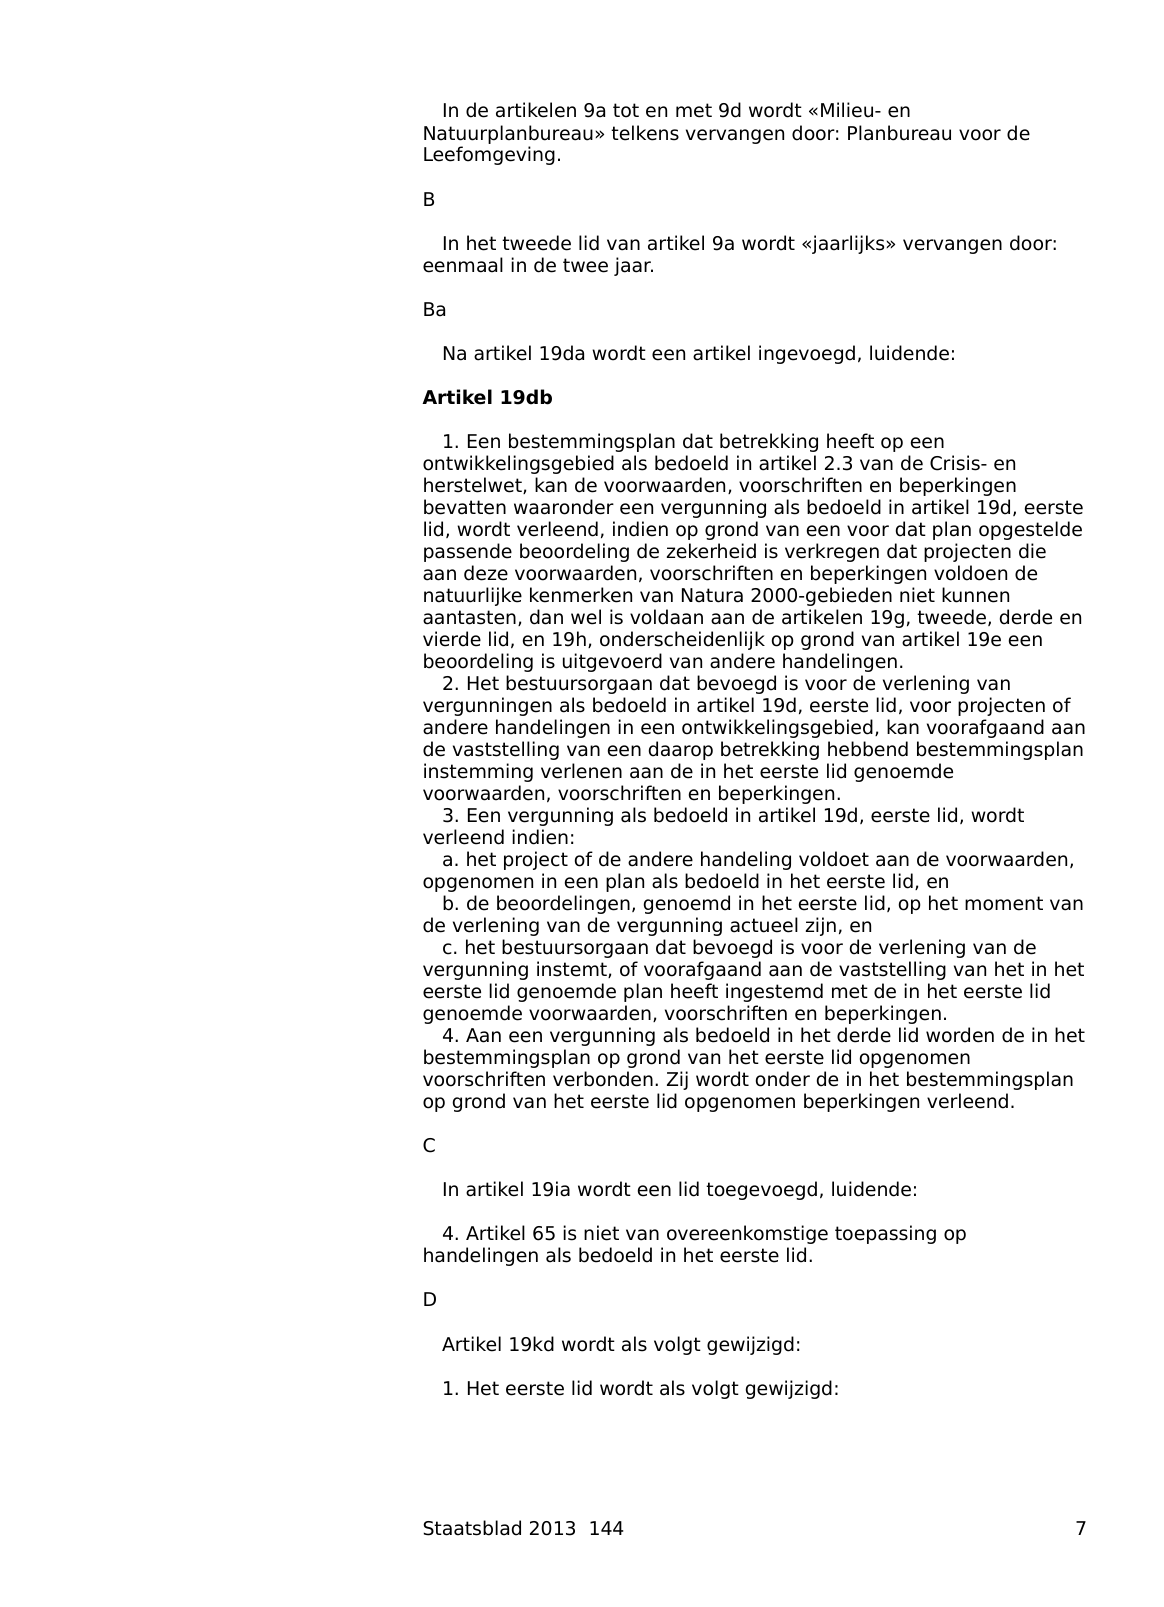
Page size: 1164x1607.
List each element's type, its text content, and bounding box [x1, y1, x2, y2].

text c. het bestuursorgaan dat bevoegd is voor de verlening van de vergunning instemt, of voorafgaand aan de vaststelling van het in het eerste lid genoemde plan heeft ingestemd met de in het eerste lid genoemde voorwaarden, voorschriften en beperkingen. [422, 937, 1087, 1025]
text In de artikelen 9a tot en met 9d wordt «Milieu- en Natuurplanbureau» telkens vervangen door: Planbureau voor de Leefomgeving. [422, 100, 1087, 166]
text 1. Een bestemmingsplan dat betrekking heeft op een ontwikkelingsgebied als bedoeld in artikel 2.3 van de Crisis- en herstelwet, kan de voorwaarden, voorschriften en beperkingen bevatten waaronder een vergunning als bedoeld in artikel 19d, eerste lid, wordt verleend, indien op grond van een voor dat plan opgestelde passende beoordeling de zekerheid is verkregen dat projecten die aan deze voorwaarden, voorschriften en beperkingen voldoen de natuurlijke kenmerken van Natura 2000-gebieden niet kunnen aantasten, dan wel is voldaan aan de artikelen 19g, tweede, derde en vierde lid, en 19h, onderscheidenlijk op grond van artikel 19e een beoordeling is uitgevoerd van andere handelingen. [422, 431, 1087, 673]
text Artikel 19kd wordt als volgt gewijzigd: [422, 1333, 1087, 1356]
text a. het project of de andere handeling voldoet aan de voorwaarden, opgenomen in een plan als bedoeld in het eerste lid, en [422, 849, 1087, 893]
text In het tweede lid van artikel 9a wordt «jaarlijks» vervangen door: eenmaal in de twee jaar. [422, 233, 1087, 277]
text 4. Artikel 65 is niet van overeenkomstige toepassing op handelingen als bedoeld in het eerste lid. [422, 1223, 1087, 1267]
text C [422, 1135, 1087, 1157]
subtitle Artikel 19db [422, 387, 1087, 409]
text 1. Het eerste lid wordt als volgt gewijzigd: [422, 1378, 1087, 1400]
text b. de beoordelingen, genoemd in het eerste lid, op het moment van de verlening van de vergunning actueel zijn, en [422, 893, 1087, 937]
text 2. Het bestuursorgaan dat bevoegd is voor de verlening van vergunningen als bedoeld in artikel 19d, eerste lid, voor projecten of andere handelingen in een ontwikkelingsgebied, kan voorafgaand aan de vaststelling van een daarop betrekking hebbend bestemmingsplan instemming verlenen aan de in het eerste lid genoemde voorwaarden, voorschriften en beperkingen. [422, 673, 1087, 805]
text In artikel 19ia wordt een lid toegevoegd, luidende: [422, 1179, 1087, 1201]
text Na artikel 19da wordt een artikel ingevoegd, luidende: [422, 343, 1087, 365]
text 3. Een vergunning als bedoeld in artikel 19d, eerste lid, wordt verleend indien: [422, 805, 1087, 849]
text Ba [422, 299, 1087, 321]
text B [422, 188, 1087, 211]
text 4. Aan een vergunning als bedoeld in het derde lid worden de in het bestemmingsplan op grond van het eerste lid opgenomen voorschriften verbonden. Zij wordt onder de in het bestemmingsplan op grond van het eerste lid opgenomen beperkingen verleend. [422, 1025, 1087, 1113]
text D [422, 1289, 1087, 1311]
